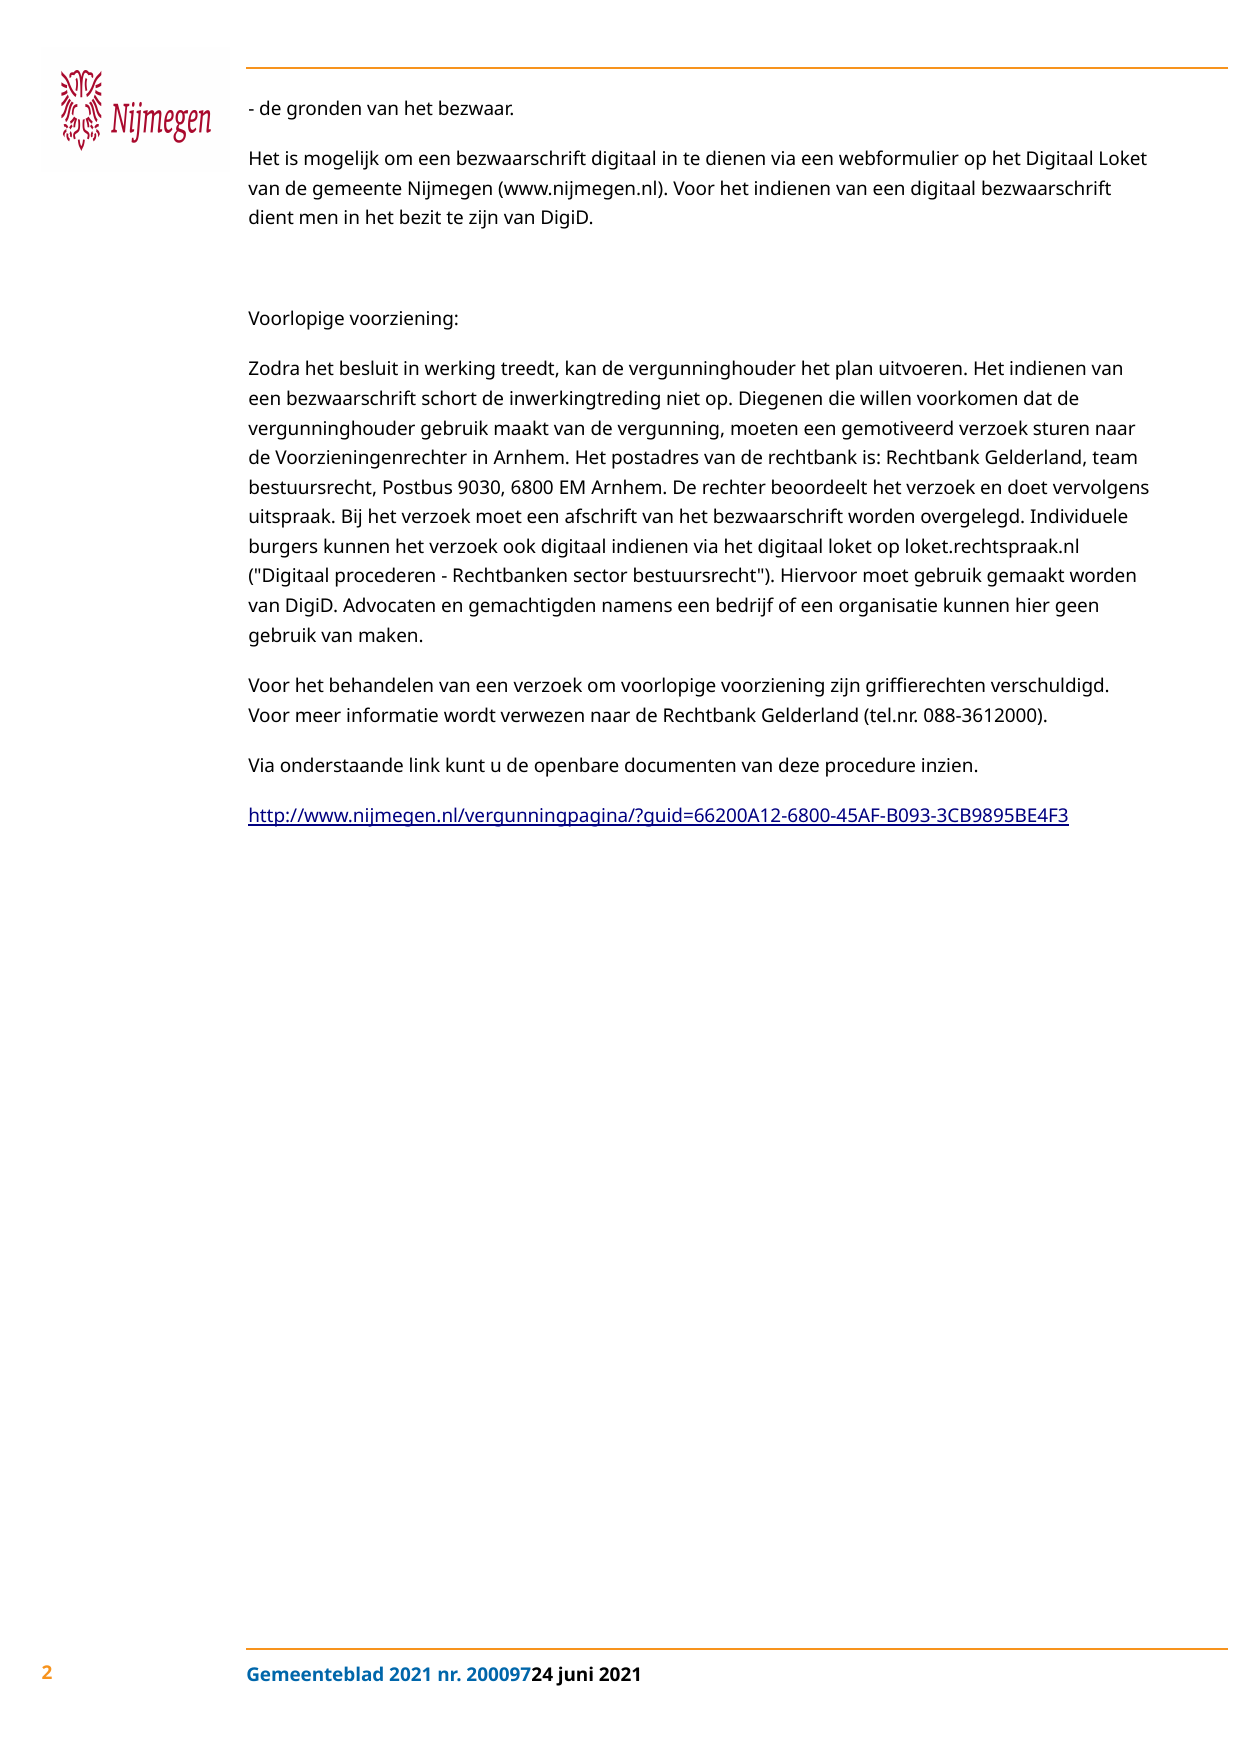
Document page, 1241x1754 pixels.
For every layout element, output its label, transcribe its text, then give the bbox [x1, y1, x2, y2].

text Via onderstaande link kunt u de openbare documenten van deze procedure inzien. [248, 752, 1152, 778]
text Voorlopige voorziening: [248, 305, 1152, 331]
text http://www.nijmegen.nl/vergunningpagina/?guid=66200A12-6800-45AF-B093-3CB9895BE4F3 [248, 803, 1152, 828]
picture [41, 47, 231, 172]
text Voor het behandelen van een verzoek om voorlopige voorziening zijn griffierechten verschuldigd. Voor meer informatie wordt verwezen naar de Rechtbank Gelderland (tel.nr. 088-3612000). [248, 672, 1152, 728]
text - de gronden van het bezwaar. [248, 95, 1152, 121]
text Het is mogelijk om een bezwaarschrift digitaal in te dienen via een webformulier op het Digitaal Loket van de gemeente Nijmegen (www.nijmegen.nl). Voor het indienen van een digitaal bezwaarschrift dient men in het bezit te zijn van DigiD. [248, 145, 1152, 230]
text Zodra het besluit in werking treedt, kan de vergunninghouder het plan uitvoeren. Het indienen van een bezwaarschrift schort de inwerkingtreding niet op. Diegenen die willen voorkomen dat de vergunninghouder gebruik maakt van de vergunning, moeten een gemotiveerd verzoek sturen naar de Voorzieningenrechter in Arnhem. Het postadres van de rechtbank is: Rechtbank Gelderland, team bestuursrecht, Postbus 9030, 6800 EM Arnhem. De rechter beoordeelt het verzoek en doet vervolgens uitspraak. Bij het verzoek moet een afschrift van het bezwaarschrift worden overgelegd. Individuele burgers kunnen het verzoek ook digitaal indienen via het digitaal loket op loket.rechtspraak.nl ("Digitaal procederen - Rechtbanken sector bestuursrecht"). Hiervoor moet gebruik gemaakt worden van DigiD. Advocaten en gemachtigden namens een bedrijf of een organisatie kunnen hier geen gebruik van maken. [248, 356, 1152, 648]
